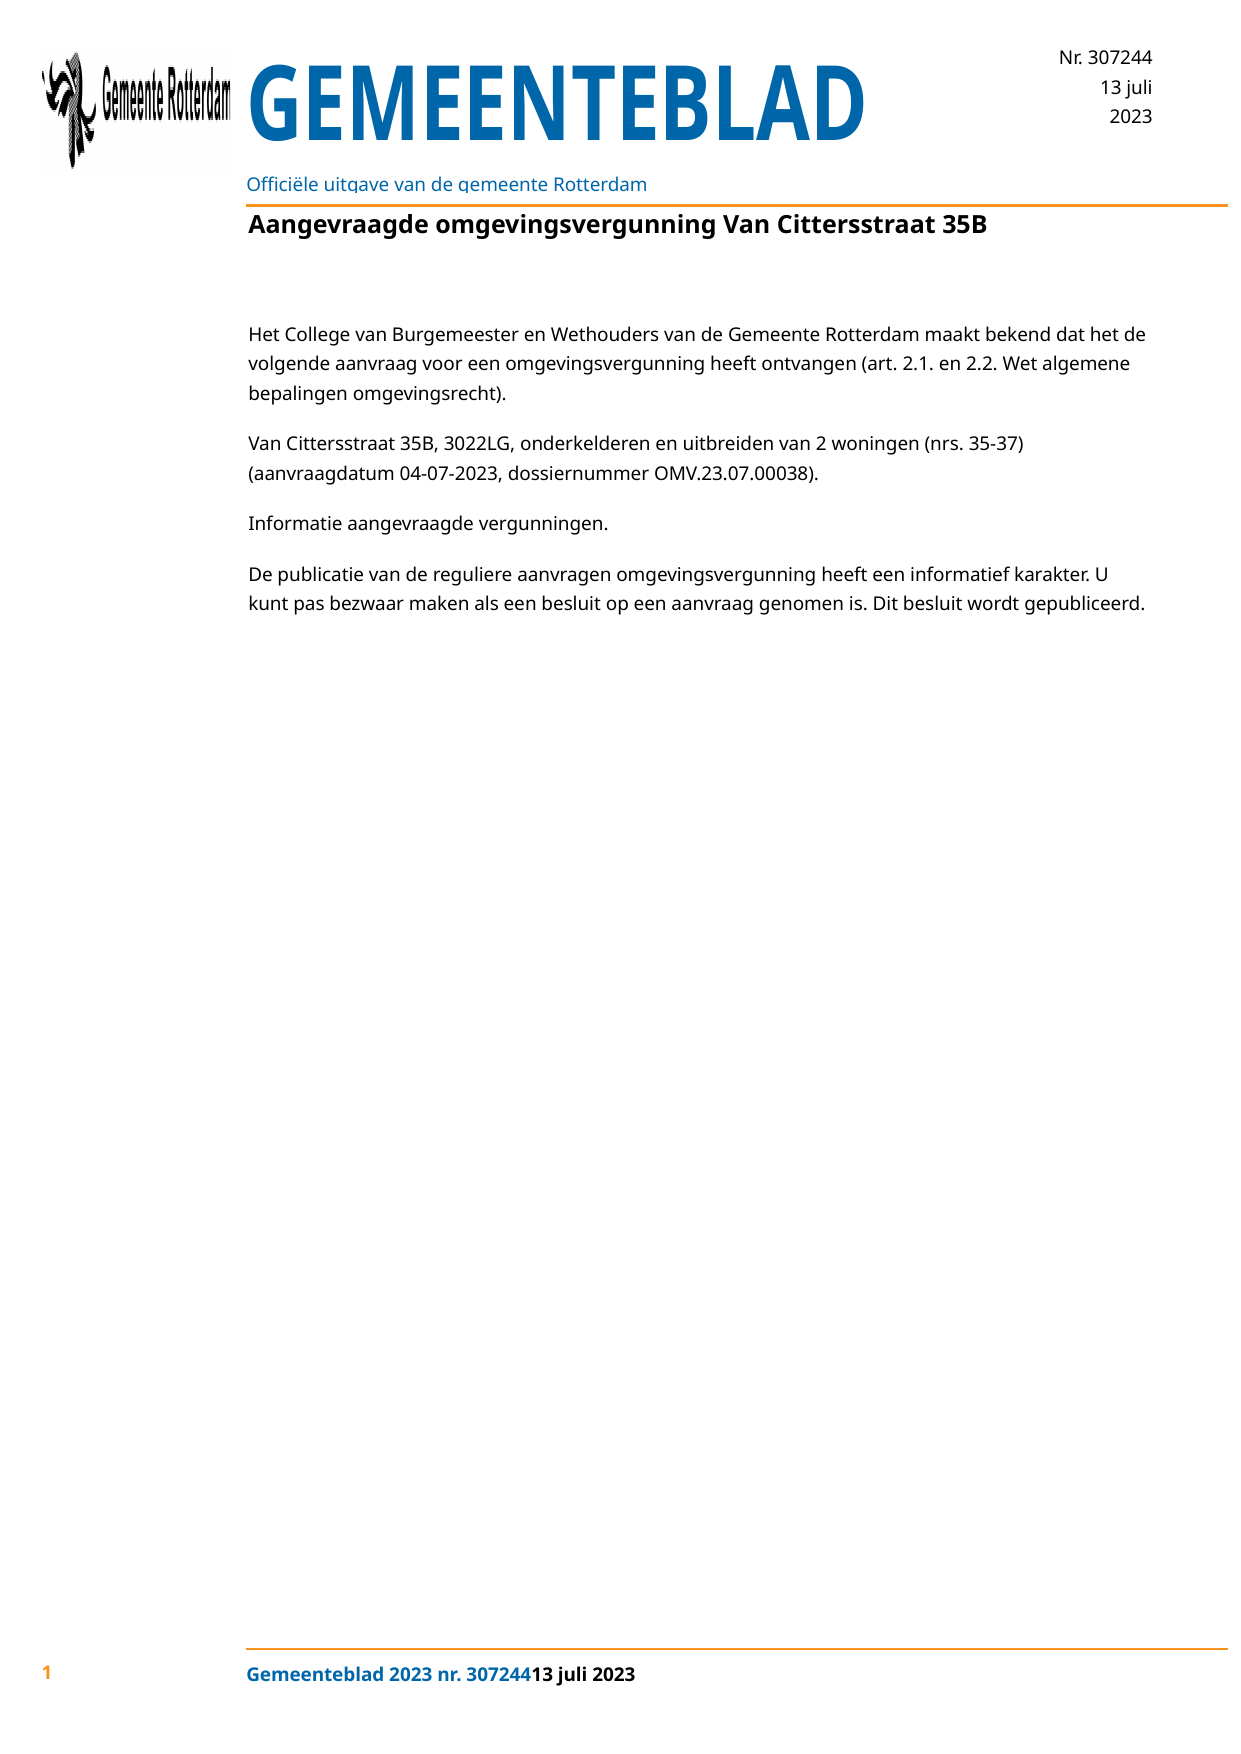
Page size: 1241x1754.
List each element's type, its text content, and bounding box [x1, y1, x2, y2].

text Aangevraagde omgevingsvergunning Van Cittersstraat 35B [248, 207, 1152, 241]
picture [41, 47, 231, 172]
text Informatie aangevraagde vergunningen. [248, 510, 1152, 536]
text Van Cittersstraat 35B, 3022LG, onderkelderen en uitbreiden van 2 woningen (nrs. 35-37) (aanvraagdatum 04-07-2023, dossiernummer OMV.23.07.00038). [248, 430, 1152, 486]
text De publicatie van de reguliere aanvragen omgevingsvergunning heeft een informatief karakter. U kunt pas bezwaar maken als een besluit op een aanvraag genomen is. Dit besluit wordt gepubliceerd. [248, 561, 1152, 616]
text Het College van Burgemeester en Wethouders van de Gemeente Rotterdam maakt bekend dat het de volgende aanvraag voor een omgevingsvergunning heeft ontvangen (art. 2.1. en 2.2. Wet algemene bepalingen omgevingsrecht). [248, 321, 1152, 406]
